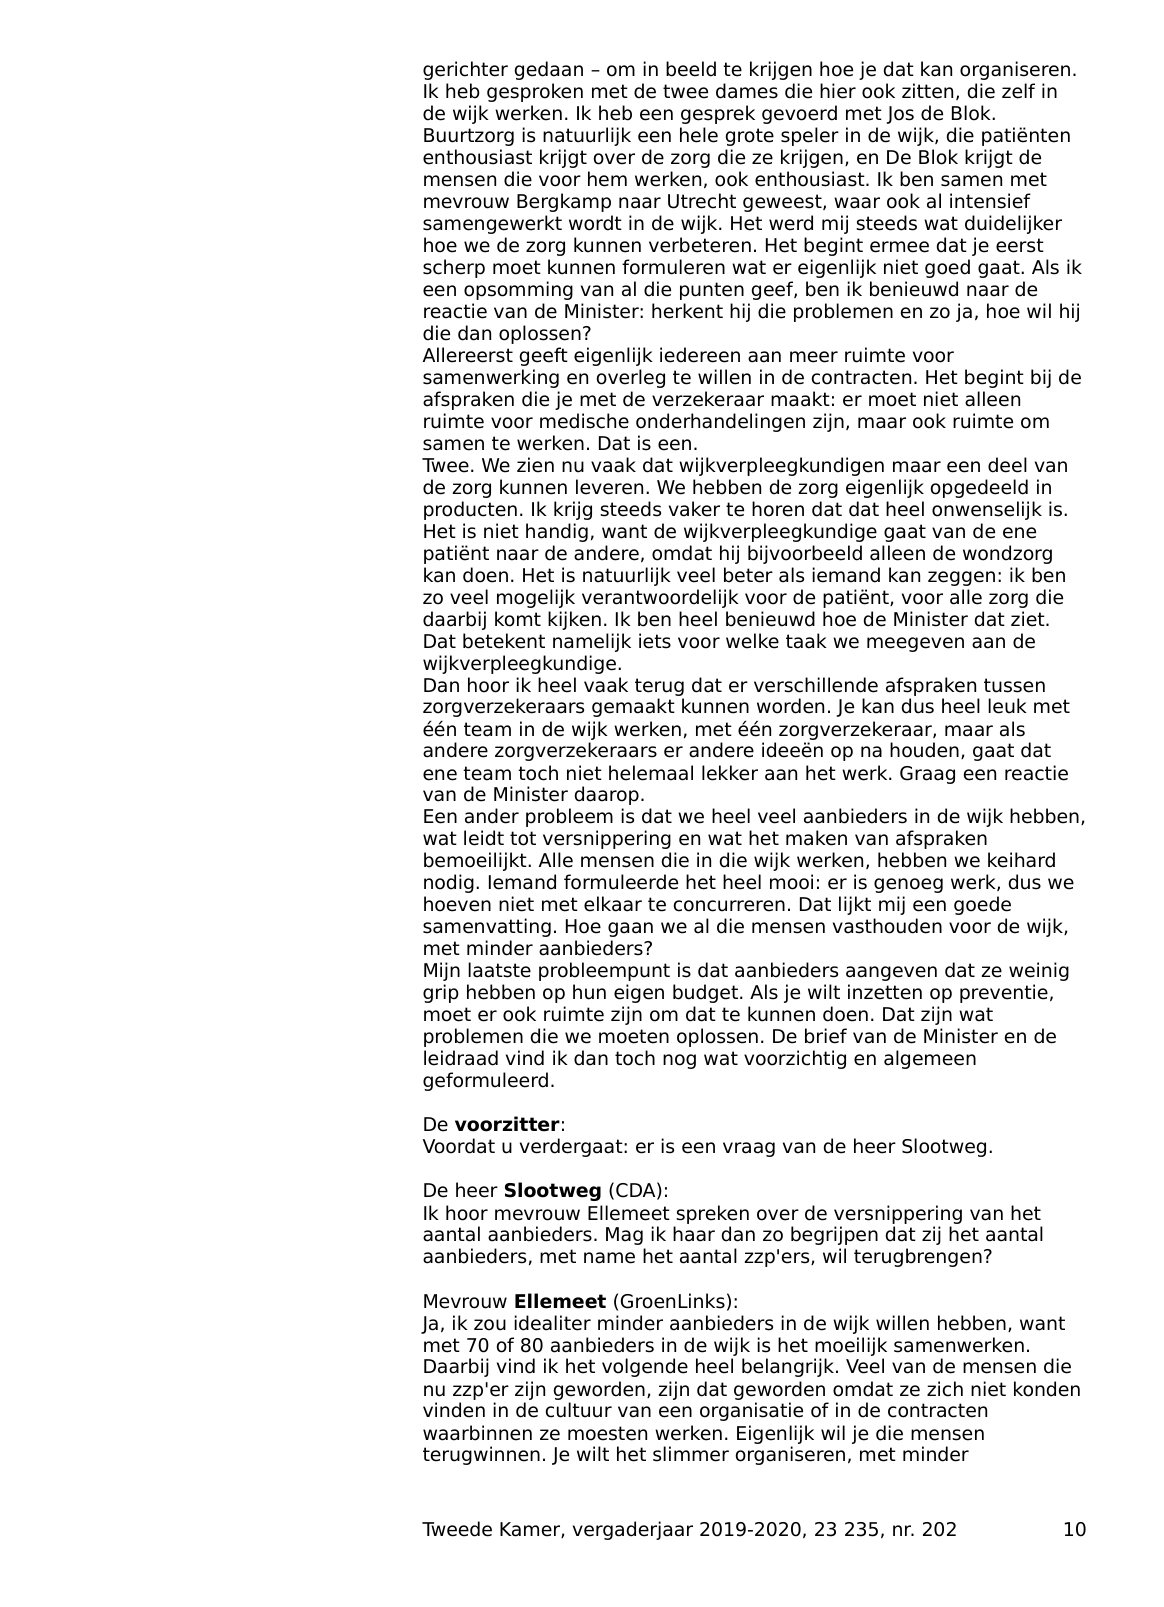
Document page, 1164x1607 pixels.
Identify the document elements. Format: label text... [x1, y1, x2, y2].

text De voorzitter: [422, 1114, 1087, 1136]
text Dan hoor ik heel vaak terug dat er verschillende afspraken tussen zorgverzekeraars gemaakt kunnen worden. Je kan dus heel leuk met één team in de wijk werken, met één zorgverzekeraar, maar als andere zorgverzekeraars er andere ideeën op na houden, gaat dat ene team toch niet helemaal lekker aan het werk. Graag een reactie van de Minister daarop. [422, 674, 1087, 806]
text gerichter gedaan – om in beeld te krijgen hoe je dat kan organiseren. Ik heb gesproken met de twee dames die hier ook zitten, die zelf in de wijk werken. Ik heb een gesprek gevoerd met Jos de Blok. Buurtzorg is natuurlijk een hele grote speler in de wijk, die patiënten enthousiast krijgt over de zorg die ze krijgen, en De Blok krijgt de mensen die voor hem werken, ook enthousiast. Ik ben samen met mevrouw Bergkamp naar Utrecht geweest, waar ook al intensief samengewerkt wordt in de wijk. Het werd mij steeds wat duidelijker hoe we de zorg kunnen verbeteren. Het begint ermee dat je eerst scherp moet kunnen formuleren wat er eigenlijk niet goed gaat. Als ik een opsomming van al die punten geef, ben ik benieuwd naar de reactie van de Minister: herkent hij die problemen en zo ja, hoe wil hij die dan oplossen? [422, 59, 1087, 345]
text Ik hoor mevrouw Ellemeet spreken over de versnippering van het aantal aanbieders. Mag ik haar dan zo begrijpen dat zij het aantal aanbieders, met name het aantal zzp'ers, wil terugbrengen? [422, 1202, 1087, 1268]
text De heer Slootweg (CDA): [422, 1180, 1087, 1202]
text Een ander probleem is dat we heel veel aanbieders in de wijk hebben, wat leidt tot versnippering en wat het maken van afspraken bemoeilijkt. Alle mensen die in die wijk werken, hebben we keihard nodig. Iemand formuleerde het heel mooi: er is genoeg werk, dus we hoeven niet met elkaar te concurreren. Dat lijkt mij een goede samenvatting. Hoe gaan we al die mensen vasthouden voor de wijk, met minder aanbieders? [422, 806, 1087, 960]
text Mevrouw Ellemeet (GroenLinks): [422, 1291, 1087, 1312]
text Mijn laatste probleempunt is dat aanbieders aangeven dat ze weinig grip hebben op hun eigen budget. Als je wilt inzetten op preventie, moet er ook ruimte zijn om dat te kunnen doen. Dat zijn wat problemen die we moeten oplossen. De brief van de Minister en de leidraad vind ik dan toch nog wat voorzichtig en algemeen geformuleerd. [422, 960, 1087, 1092]
text Twee. We zien nu vaak dat wijkverpleegkundigen maar een deel van de zorg kunnen leveren. We hebben de zorg eigenlijk opgedeeld in producten. Ik krijg steeds vaker te horen dat dat heel onwenselijk is. Het is niet handig, want de wijkverpleegkundige gaat van de ene patiënt naar de andere, omdat hij bijvoorbeeld alleen de wondzorg kan doen. Het is natuurlijk veel beter als iemand kan zeggen: ik ben zo veel mogelijk verantwoordelijk voor de patiënt, voor alle zorg die daarbij komt kijken. Ik ben heel benieuwd hoe de Minister dat ziet. Dat betekent namelijk iets voor welke taak we meegeven aan de wijkverpleegkundige. [422, 455, 1087, 674]
text Voordat u verdergaat: er is een vraag van de heer Slootweg. [422, 1136, 1087, 1158]
text Allereerst geeft eigenlijk iedereen aan meer ruimte voor samenwerking en overleg te willen in de contracten. Het begint bij de afspraken die je met de verzekeraar maakt: er moet niet alleen ruimte voor medische onderhandelingen zijn, maar ook ruimte om samen te werken. Dat is een. [422, 345, 1087, 455]
text Ja, ik zou idealiter minder aanbieders in de wijk willen hebben, want met 70 of 80 aanbieders in de wijk is het moeilijk samenwerken. Daarbij vind ik het volgende heel belangrijk. Veel van de mensen die nu zzp'er zijn geworden, zijn dat geworden omdat ze zich niet konden vinden in de cultuur van een organisatie of in de contracten waarbinnen ze moesten werken. Eigenlijk wil je die mensen terugwinnen. Je wilt het slimmer organiseren, met minder [422, 1312, 1087, 1466]
